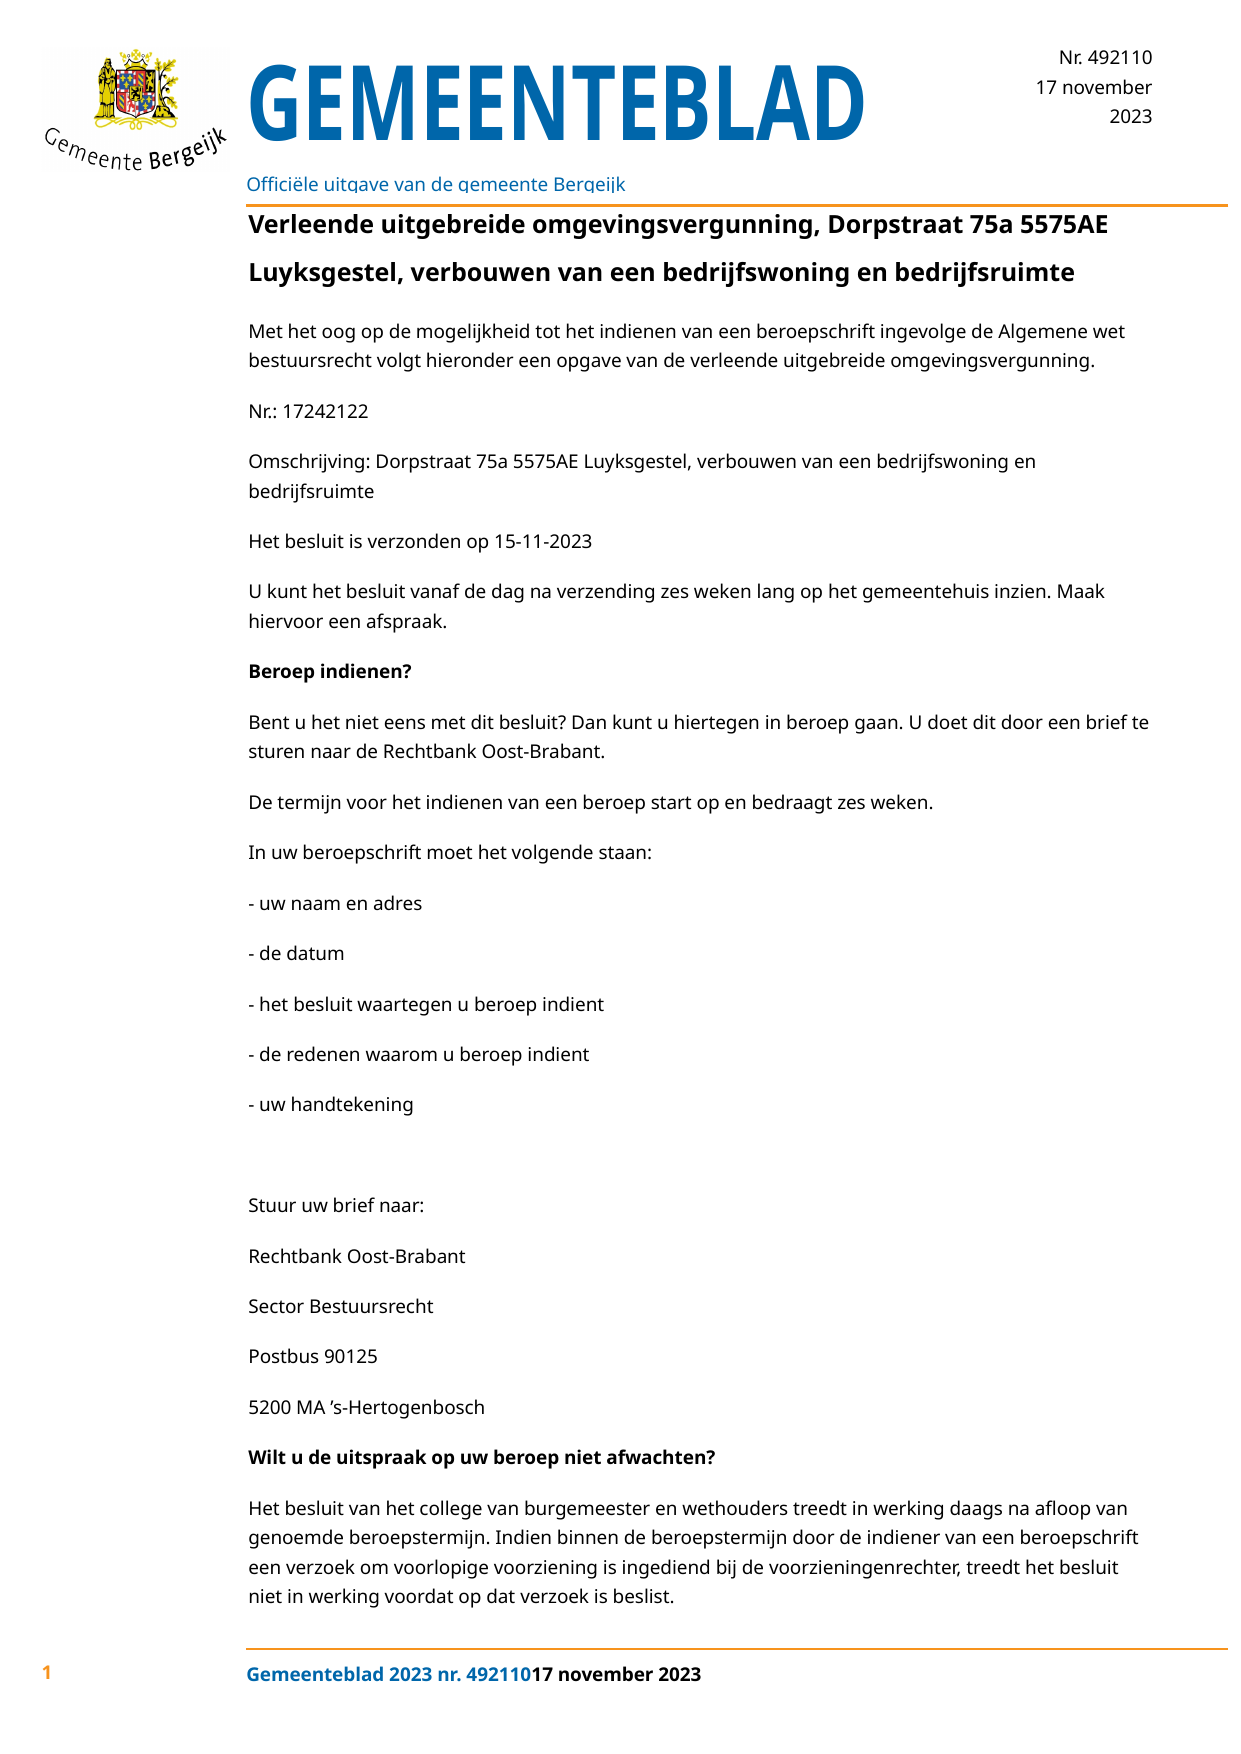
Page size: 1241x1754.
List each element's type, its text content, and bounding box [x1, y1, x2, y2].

text Het besluit van het college van burgemeester en wethouders treedt in werking daags na afloop van genoemde beroepstermijn. Indien binnen de beroepstermijn door de indiener van een beroepschrift een verzoek om voorlopige voorziening is ingediend bij de voorzieningenrechter, treedt het besluit niet in werking voordat op dat verzoek is beslist. [248, 1495, 1152, 1609]
text - het besluit waartegen u beroep indient [248, 991, 1152, 1017]
text In uw beroepschrift moet het volgende staan: [248, 839, 1152, 865]
text Nr.: 17242122 [248, 398, 1152, 424]
text - uw handtekening [248, 1092, 1152, 1117]
text Rechtbank Oost-Brabant [248, 1243, 1152, 1269]
text Sector Bestuursrecht [248, 1293, 1152, 1319]
text Met het oog op de mogelijkheid tot het indienen van een beroepschrift ingevolge de Algemene wet bestuursrecht volgt hieronder een opgave van de verleende uitgebreide omgevingsvergunning. [248, 318, 1152, 373]
text Beroep indienen? [248, 659, 1152, 684]
text Het besluit is verzonden op 15-11-2023 [248, 528, 1152, 554]
text De termijn voor het indienen van een beroep start op en bedraagt zes weken. [248, 789, 1152, 815]
text - de redenen waarom u beroep indient [248, 1041, 1152, 1067]
text - de datum [248, 940, 1152, 966]
text Stuur uw brief naar: [248, 1192, 1152, 1218]
text - uw naam en adres [248, 890, 1152, 916]
text Postbus 90125 [248, 1344, 1152, 1369]
text 5200 MA ’s-Hertogenbosch [248, 1394, 1152, 1420]
text Verleende uitgebreide omgevingsvergunning, Dorpstraat 75a 5575AE Luyksgestel, verbouwen van een bedrijfswoning en bedrijfsruimte [248, 207, 1152, 288]
text Omschrijving: Dorpstraat 75a 5575AE Luyksgestel, verbouwen van een bedrijfswoning en bedrijfsruimte [248, 448, 1152, 504]
text Bent u het niet eens met dit besluit? Dan kunt u hiertegen in beroep gaan. U doet dit door een brief te sturen naar de Rechtbank Oost-Brabant. [248, 709, 1152, 764]
text Wilt u de uitspraak op uw beroep niet afwachten? [248, 1444, 1152, 1470]
picture [41, 47, 231, 172]
text U kunt het besluit vanaf de dag na verzending zes weken lang op het gemeentehuis inzien. Maak hiervoor een afspraak. [248, 579, 1152, 634]
